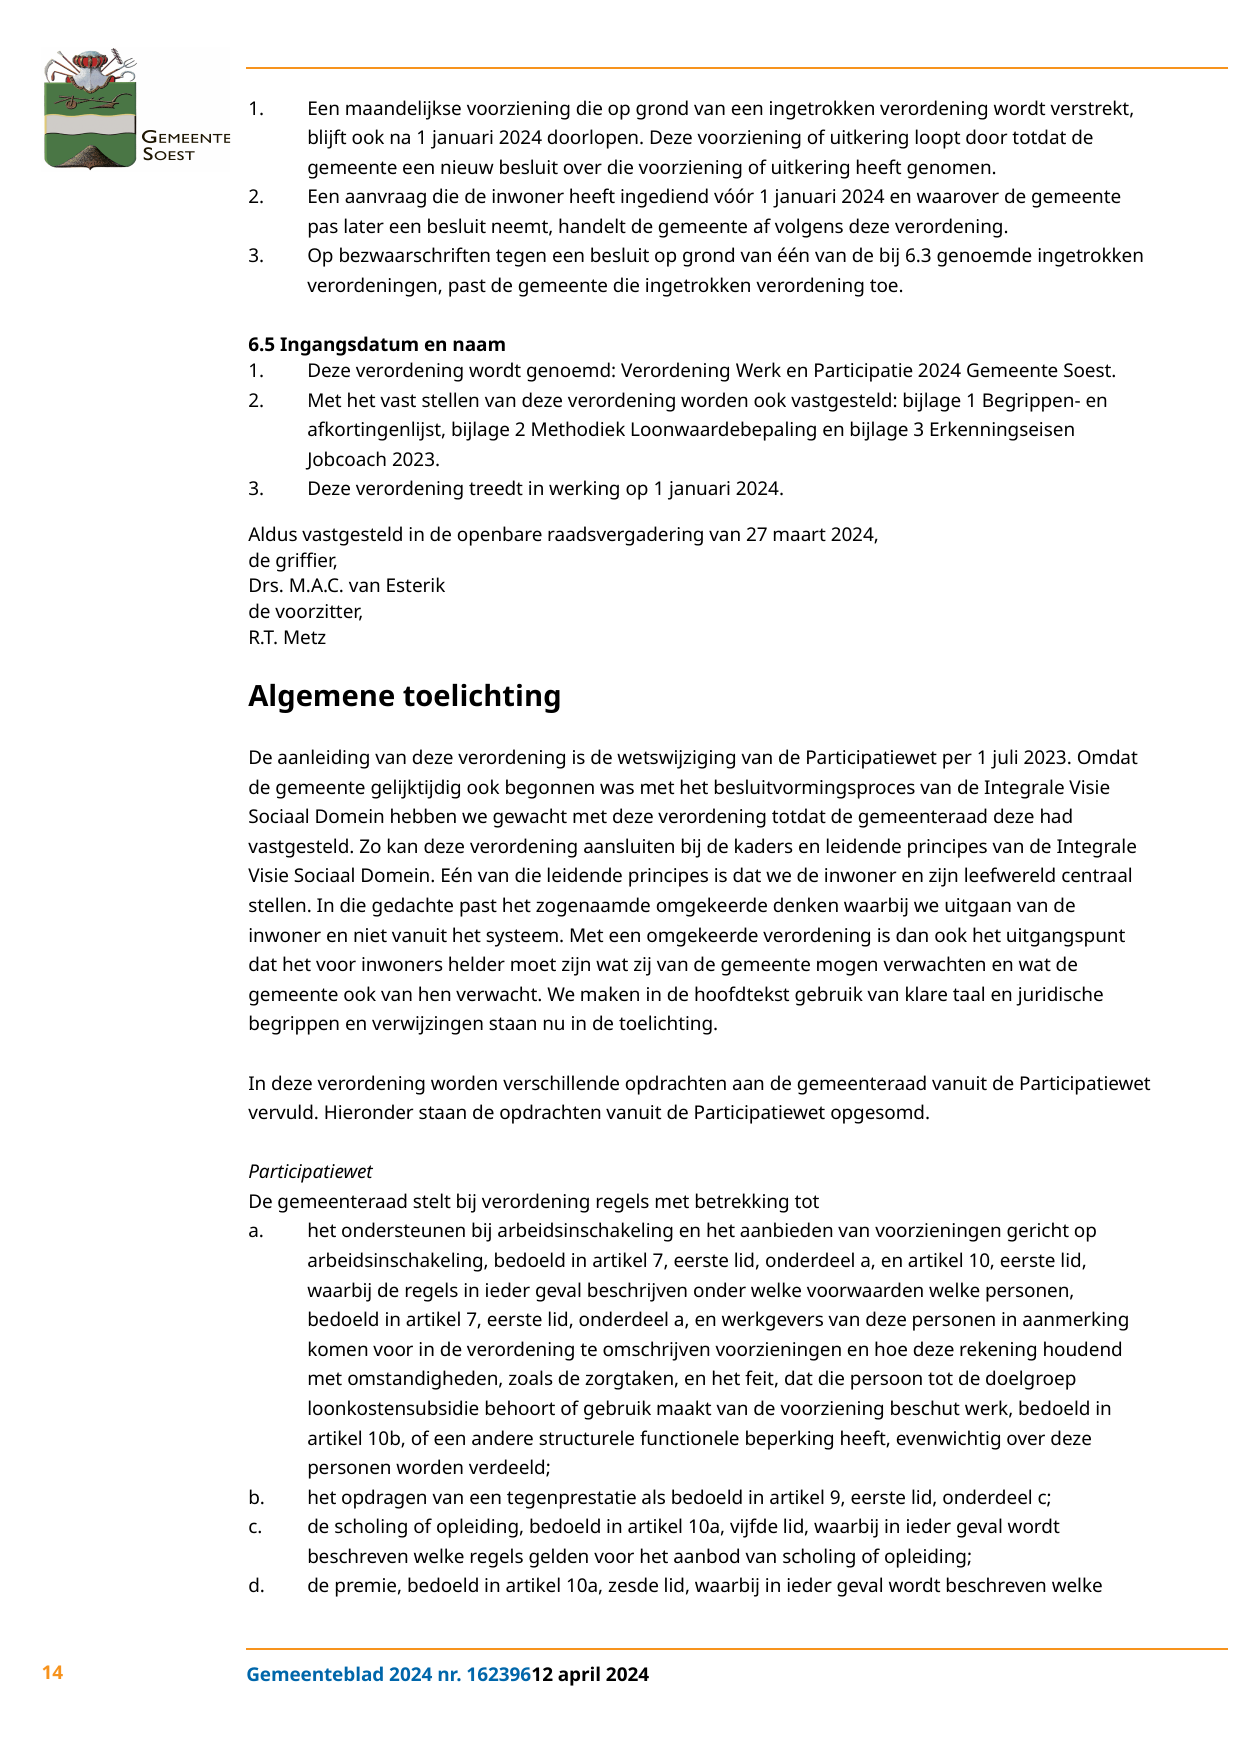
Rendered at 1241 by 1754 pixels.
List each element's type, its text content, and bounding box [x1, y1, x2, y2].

picture [41, 47, 231, 172]
text 6.5 Ingangsdatum en naam [248, 331, 1152, 357]
list Een aanvraag die de inwoner heeft ingediend vóór 1 januari 2024 en waarover de gemeente pas later een besluit neemt, handelt de gemeente af volgens deze verordening. [248, 183, 1152, 239]
text de griffier, [248, 547, 1152, 573]
text De gemeenteraad stelt bij verordening regels met betrekking tot [248, 1188, 1152, 1214]
list Op bezwaarschriften tegen een besluit op grond van één van de bij 6.3 genoemde ingetrokken verordeningen, past de gemeente die ingetrokken verordening toe. [248, 243, 1152, 298]
text Drs. M.A.C. van Esterik [248, 573, 1152, 598]
text R.T. Metz [248, 624, 1152, 650]
text Participatiewet [248, 1158, 1152, 1184]
list Een maandelijkse voorziening die op grond van een ingetrokken verordening wordt verstrekt, blijft ook na 1 januari 2024 doorlopen. Deze voorziening of uitkering loopt door totdat de gemeente een nieuw besluit over die voorziening of uitkering heeft genomen. [248, 95, 1152, 180]
text Aldus vastgesteld in de openbare raadsvergadering van 27 maart 2024, [248, 521, 1152, 547]
list de premie, bedoeld in artikel 10a, zesde lid, waarbij in ieder geval wordt beschreven welke [248, 1573, 1152, 1598]
list Deze verordening treedt in werking op 1 januari 2024. [248, 476, 1152, 501]
list de scholing of opleiding, bedoeld in artikel 10a, vijfde lid, waarbij in ieder geval wordt beschreven welke regels gelden voor het aanbod van scholing of opleiding; [248, 1513, 1152, 1569]
list Met het vast stellen van deze verordening worden ook vastgesteld: bijlage 1 Begrippen- en afkortingenlijst, bijlage 2 Methodiek Loonwaardebepaling en bijlage 3 Erkenningseisen Jobcoach 2023. [248, 387, 1152, 472]
text de voorzitter, [248, 598, 1152, 624]
list het ondersteunen bij arbeidsinschakeling en het aanbieden van voorzieningen gericht op arbeidsinschakeling, bedoeld in artikel 7, eerste lid, onderdeel a, en artikel 10, eerste lid, waarbij de regels in ieder geval beschrijven onder welke voorwaarden welke personen, bedoeld in artikel 7, eerste lid, onderdeel a, en werkgevers van deze personen in aanmerking komen voor in de verordening te omschrijven voorzieningen en hoe deze rekening houdend met omstandigheden, zoals de zorgtaken, en het feit, dat die persoon tot de doelgroep loonkostensubsidie behoort of gebruik maakt van de voorziening beschut werk, bedoeld in artikel 10b, of een andere structurele functionele beperking heeft, evenwichtig over deze personen worden verdeeld; [248, 1218, 1152, 1480]
text Algemene toelichting [248, 676, 1152, 715]
list het opdragen van een tegenprestatie als bedoeld in artikel 9, eerste lid, onderdeel c; [248, 1484, 1152, 1510]
list Deze verordening wordt genoemd: Verordening Werk en Participatie 2024 Gemeente Soest. [248, 357, 1152, 383]
text In deze verordening worden verschillende opdrachten aan de gemeenteraad vanuit de Participatiewet vervuld. Hieronder staan de opdrachten vanuit de Participatiewet opgesomd. [248, 1070, 1152, 1125]
text De aanleiding van deze verordening is de wetswijziging van de Participatiewet per 1 juli 2023. Omdat de gemeente gelijktijdig ook begonnen was met het besluitvormingsproces van de Integrale Visie Sociaal Domein hebben we gewacht met deze verordening totdat de gemeenteraad deze had vastgesteld. Zo kan deze verordening aansluiten bij de kaders en leidende principes van de Integrale Visie Sociaal Domein. Eén van die leidende principes is dat we de inwoner en zijn leefwereld centraal stellen. In die gedachte past het zogenaamde omgekeerde denken waarbij we uitgaan van de inwoner en niet vanuit het systeem. Met een omgekeerde verordening is dan ook het uitgangspunt dat het voor inwoners helder moet zijn wat zij van de gemeente mogen verwachten en wat de gemeente ook van hen verwacht. We maken in de hoofdtekst gebruik van klare taal en juridische begrippen en verwijzingen staan nu in de toelichting. [248, 744, 1152, 1036]
